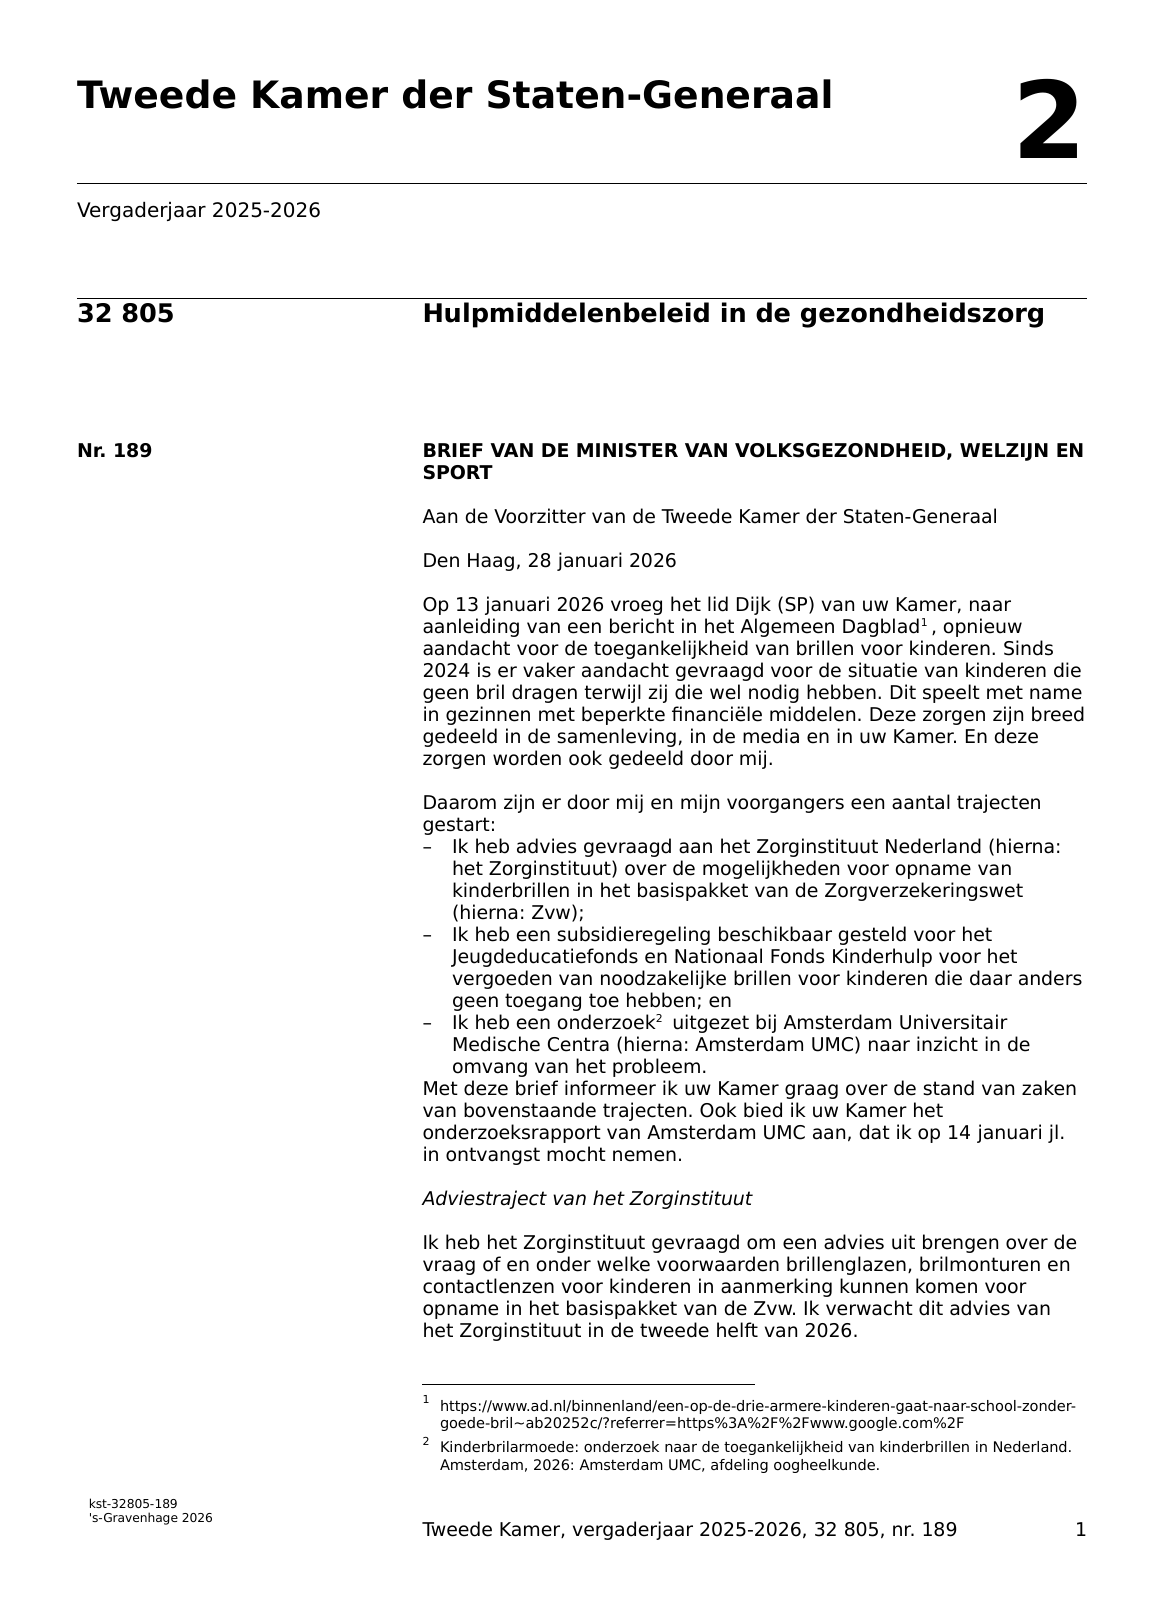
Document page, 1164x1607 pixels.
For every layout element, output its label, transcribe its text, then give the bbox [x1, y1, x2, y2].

text Met deze brief informeer ik uw Kamer graag over de stand van zaken van bovenstaande trajecten. Ook bied ik uw Kamer het onderzoeksrapport van Amsterdam UMC aan, dat ik op 14 januari jl. in ontvangst mocht nemen. [422, 1078, 1087, 1166]
text Kinderbrilarmoede: onderzoek naar de toegankelijkheid van kinderbrillen in Nederland. Amsterdam, 2026: Amsterdam UMC, afdeling oogheelkunde. [422, 1435, 1087, 1474]
text – Ik heb een onderzoek uitgezet bij Amsterdam Universitair Medische Centra (hierna: Amsterdam UMC) naar inzicht in de omvang van het probleem. [422, 1012, 1087, 1078]
text – Ik heb advies gevraagd aan het Zorginstituut Nederland (hierna: het Zorginstituut) over de mogelijkheden voor opname van kinderbrillen in het basispakket van de Zorgverzekeringswet (hierna: Zvw); [422, 836, 1087, 924]
text Aan de Voorzitter van de Tweede Kamer der Staten-Generaal [422, 506, 1087, 528]
text 's-Gravenhage 2026 [88, 1511, 323, 1525]
text – Ik heb een subsidieregeling beschikbaar gesteld voor het Jeugdeducatiefonds en Nationaal Fonds Kinderhulp voor het vergoeden van noodzakelijke brillen voor kinderen die daar anders geen toegang toe hebben; en [422, 924, 1087, 1012]
text Den Haag, 28 januari 2026 [422, 550, 1087, 572]
table_header 2 [886, 59, 1087, 183]
text https://www.ad.nl/binnenland/een-op-de-drie-armere-kinderen-gaat-naar-school-zonder-goede-bril~ab20252c/?referrer=https%3A%2F%2Fwww.google.com%2F [422, 1393, 1087, 1432]
table_header Tweede Kamer der Staten-Generaal [77, 59, 886, 183]
subtitle Nr. 189 BRIEF VAN DE MINISTER VAN VOLKSGEZONDHEID, WELZIJN EN SPORT [77, 440, 1087, 484]
text Ik heb het Zorginstituut gevraagd om een advies uit brengen over de vraag of en onder welke voorwaarden brillenglazen, brilmonturen en contactlenzen voor kinderen in aanmerking kunnen komen voor opname in het basispakket van de Zvw. Ik verwacht dit advies van het Zorginstituut in de tweede helft van 2026. [422, 1232, 1087, 1342]
subtitle Adviestraject van het Zorginstituut [422, 1188, 1087, 1210]
subtitle 32 805 Hulpmiddelenbeleid in de gezondheidszorg [77, 299, 1087, 329]
table_cell Vergaderjaar 2025-2026 [77, 184, 1087, 298]
text Daarom zijn er door mij en mijn voorgangers een aantal trajecten gestart: [422, 792, 1087, 836]
text Op 13 januari 2026 vroeg het lid Dijk (SP) van uw Kamer, naar aanleiding van een bericht in het Algemeen Dagblad, opnieuw aandacht voor de toegankelijkheid van brillen voor kinderen. Sinds 2024 is er vaker aandacht gevraagd voor de situatie van kinderen die geen bril dragen terwijl zij die wel nodig hebben. Dit speelt met name in gezinnen met beperkte financiële middelen. Deze zorgen zijn breed gedeeld in de samenleving, in de media en in uw Kamer. En deze zorgen worden ook gedeeld door mij. [422, 594, 1087, 770]
text kst-32805-189 [88, 1497, 323, 1511]
